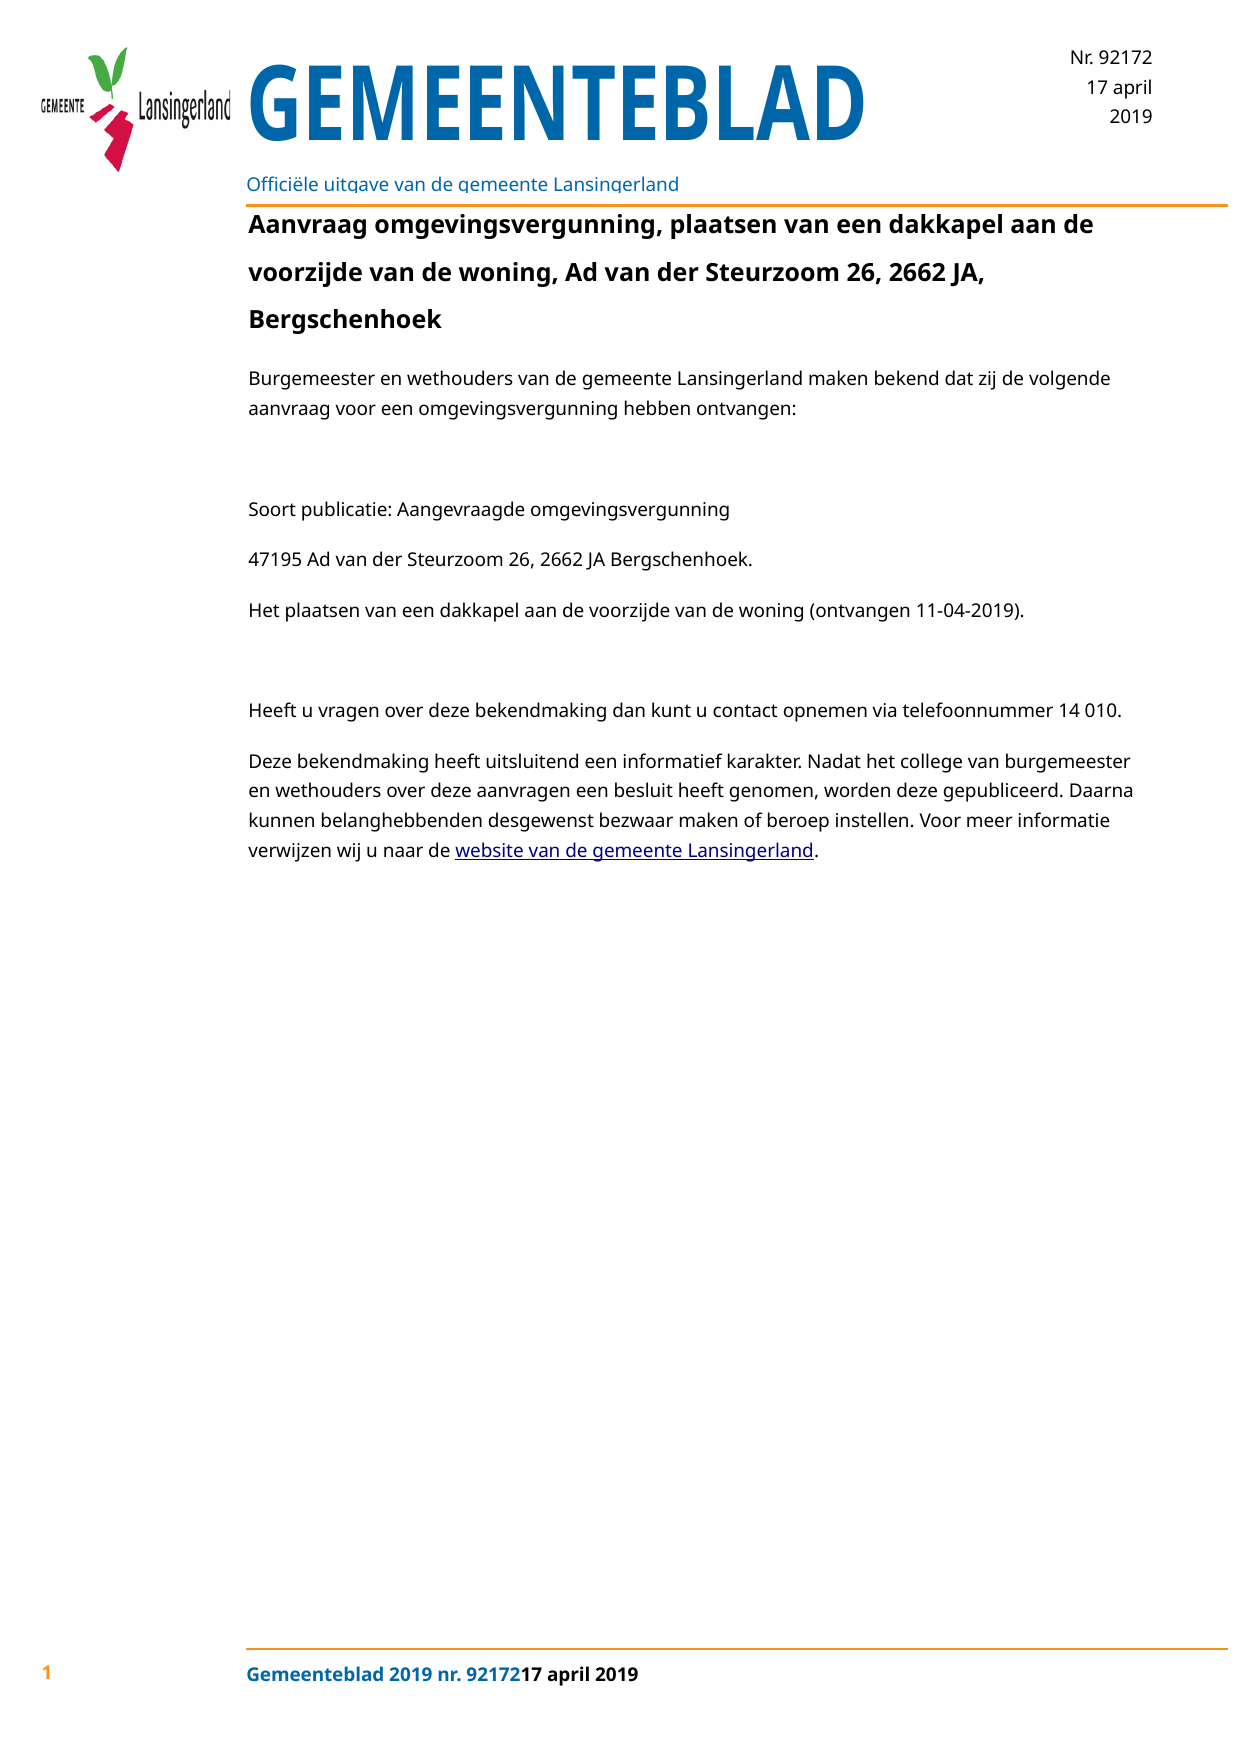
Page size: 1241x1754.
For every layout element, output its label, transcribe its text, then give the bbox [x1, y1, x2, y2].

text Heeft u vragen over deze bekendmaking dan kunt u contact opnemen via telefoonnummer 14 010. [248, 698, 1152, 723]
text Het plaatsen van een dakkapel aan de voorzijde van de woning (ontvangen 11-04-2019). [248, 597, 1152, 622]
text Soort publicatie: Aangevraagde omgevingsvergunning [248, 496, 1152, 522]
text Burgemeester en wethouders van de gemeente Lansingerland maken bekend dat zij de volgende aanvraag voor een omgevingsvergunning hebben ontvangen: [248, 366, 1152, 421]
text Deze bekendmaking heeft uitsluitend een informatief karakter. Nadat het college van burgemeester en wethouders over deze aanvragen een besluit heeft genomen, worden deze gepubliceerd. Daarna kunnen belanghebbenden desgewenst bezwaar maken of beroep instellen. Voor meer informatie verwijzen wij u naar de website van de gemeente Lansingerland. [248, 748, 1152, 862]
picture [41, 47, 231, 172]
text Aanvraag omgevingsvergunning, plaatsen van een dakkapel aan de voorzijde van de woning, Ad van der Steurzoom 26, 2662 JA, Bergschenhoek [248, 207, 1152, 336]
text 47195 Ad van der Steurzoom 26, 2662 JA Bergschenhoek. [248, 546, 1152, 572]
